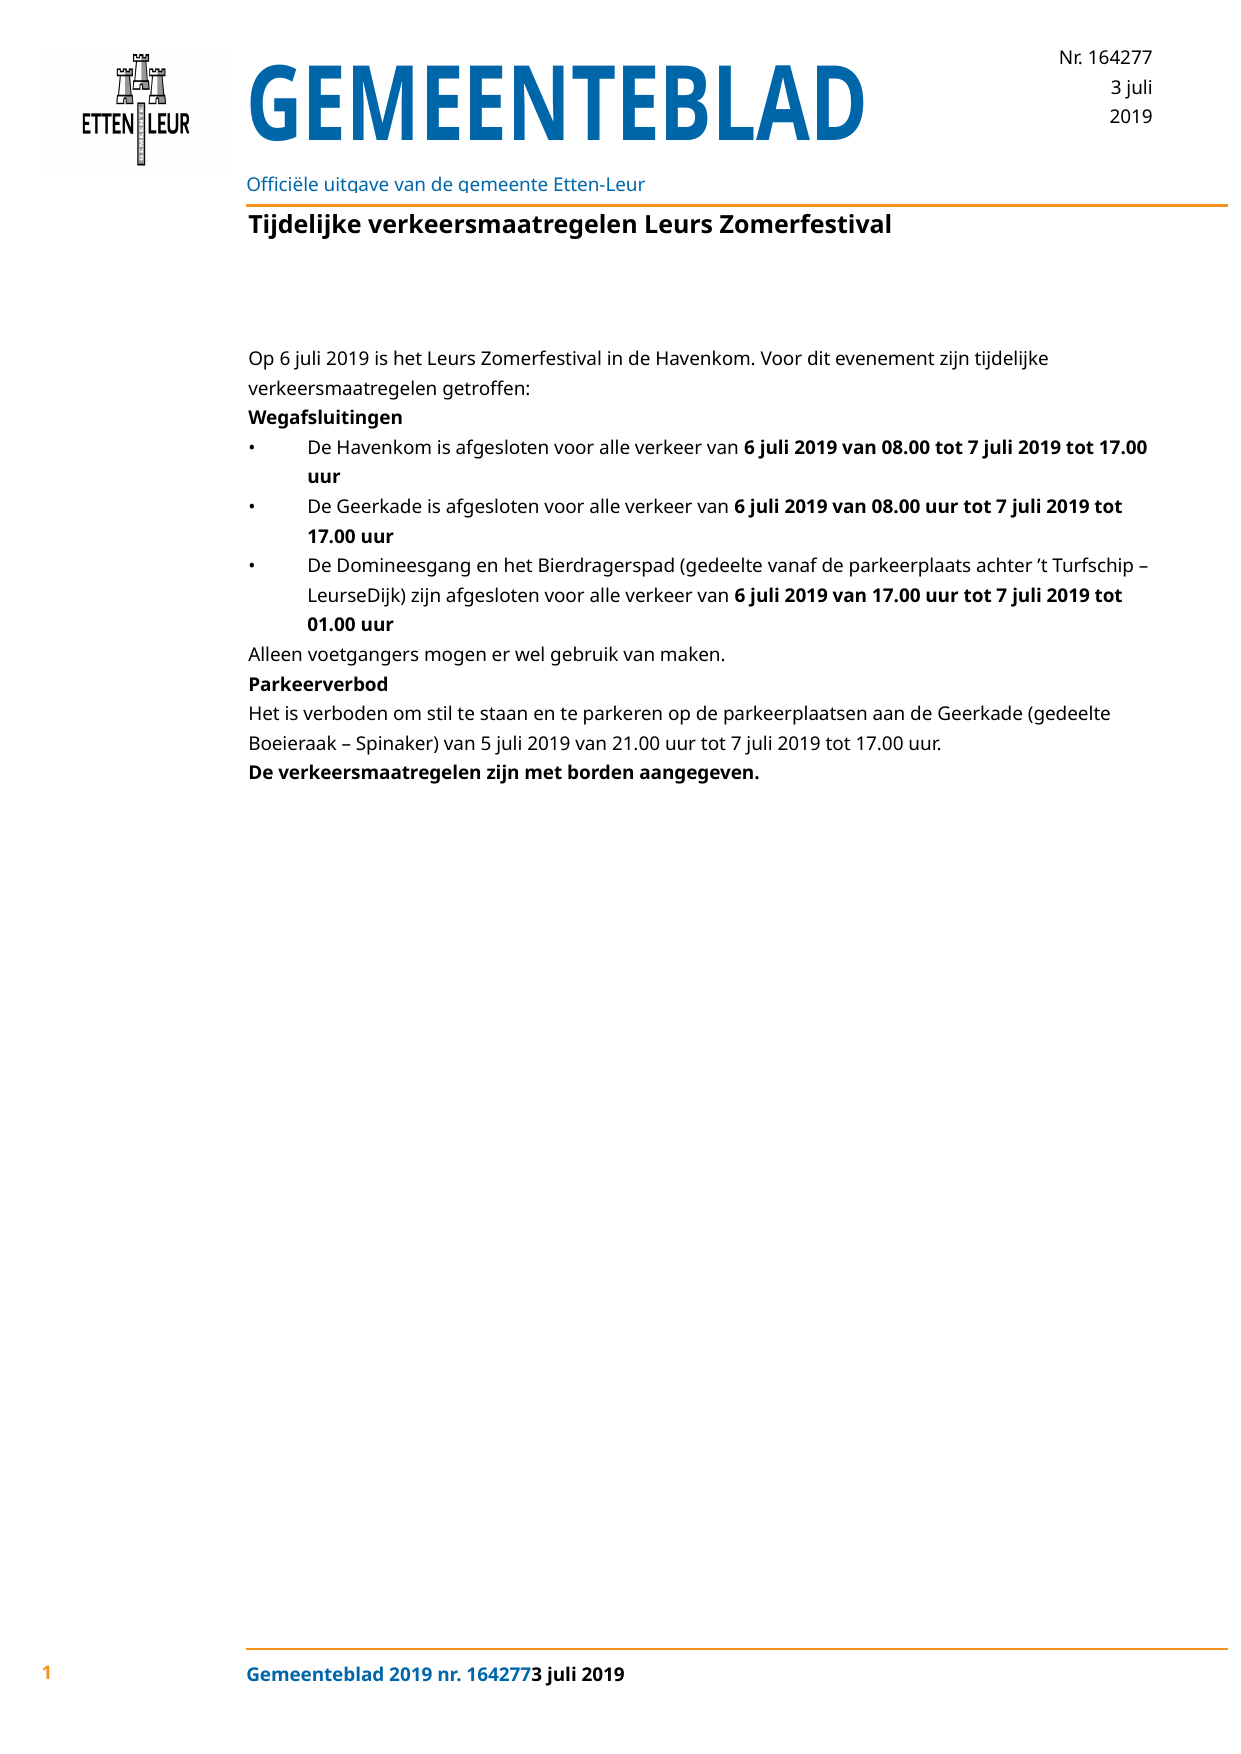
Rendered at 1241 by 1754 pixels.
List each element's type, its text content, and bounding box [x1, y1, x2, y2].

text Tijdelijke verkeersmaatregelen Leurs Zomerfestival [248, 207, 1152, 241]
text Parkeerverbod [248, 671, 1152, 696]
list De Havenkom is afgesloten voor alle verkeer van 6 juli 2019 van 08.00 tot 7 juli 2019 tot 17.00 uur [248, 434, 1152, 489]
text De verkeersmaatregelen zijn met borden aangegeven. [248, 759, 1152, 785]
text Het is verboden om stil te staan en te parkeren op de parkeerplaatsen aan de Geerkade (gedeelte Boeieraak – Spinaker) van 5 juli 2019 van 21.00 uur tot 7 juli 2019 tot 17.00 uur. [248, 700, 1152, 756]
list De Domineesgang en het Bierdragerspad (gedeelte vanaf de parkeerplaats achter ’t Turfschip – LeurseDijk) zijn afgesloten voor alle verkeer van 6 juli 2019 van 17.00 uur tot 7 juli 2019 tot 01.00 uur [248, 552, 1152, 637]
picture [41, 47, 231, 172]
text Wegafsluitingen [248, 404, 1152, 430]
text Alleen voetgangers mogen er wel gebruik van maken. [248, 641, 1152, 667]
list De Geerkade is afgesloten voor alle verkeer van 6 juli 2019 van 08.00 uur tot 7 juli 2019 tot 17.00 uur [248, 493, 1152, 548]
text Op 6 juli 2019 is het Leurs Zomerfestival in de Havenkom. Voor dit evenement zijn tijdelijke verkeersmaatregelen getroffen: [248, 345, 1152, 401]
